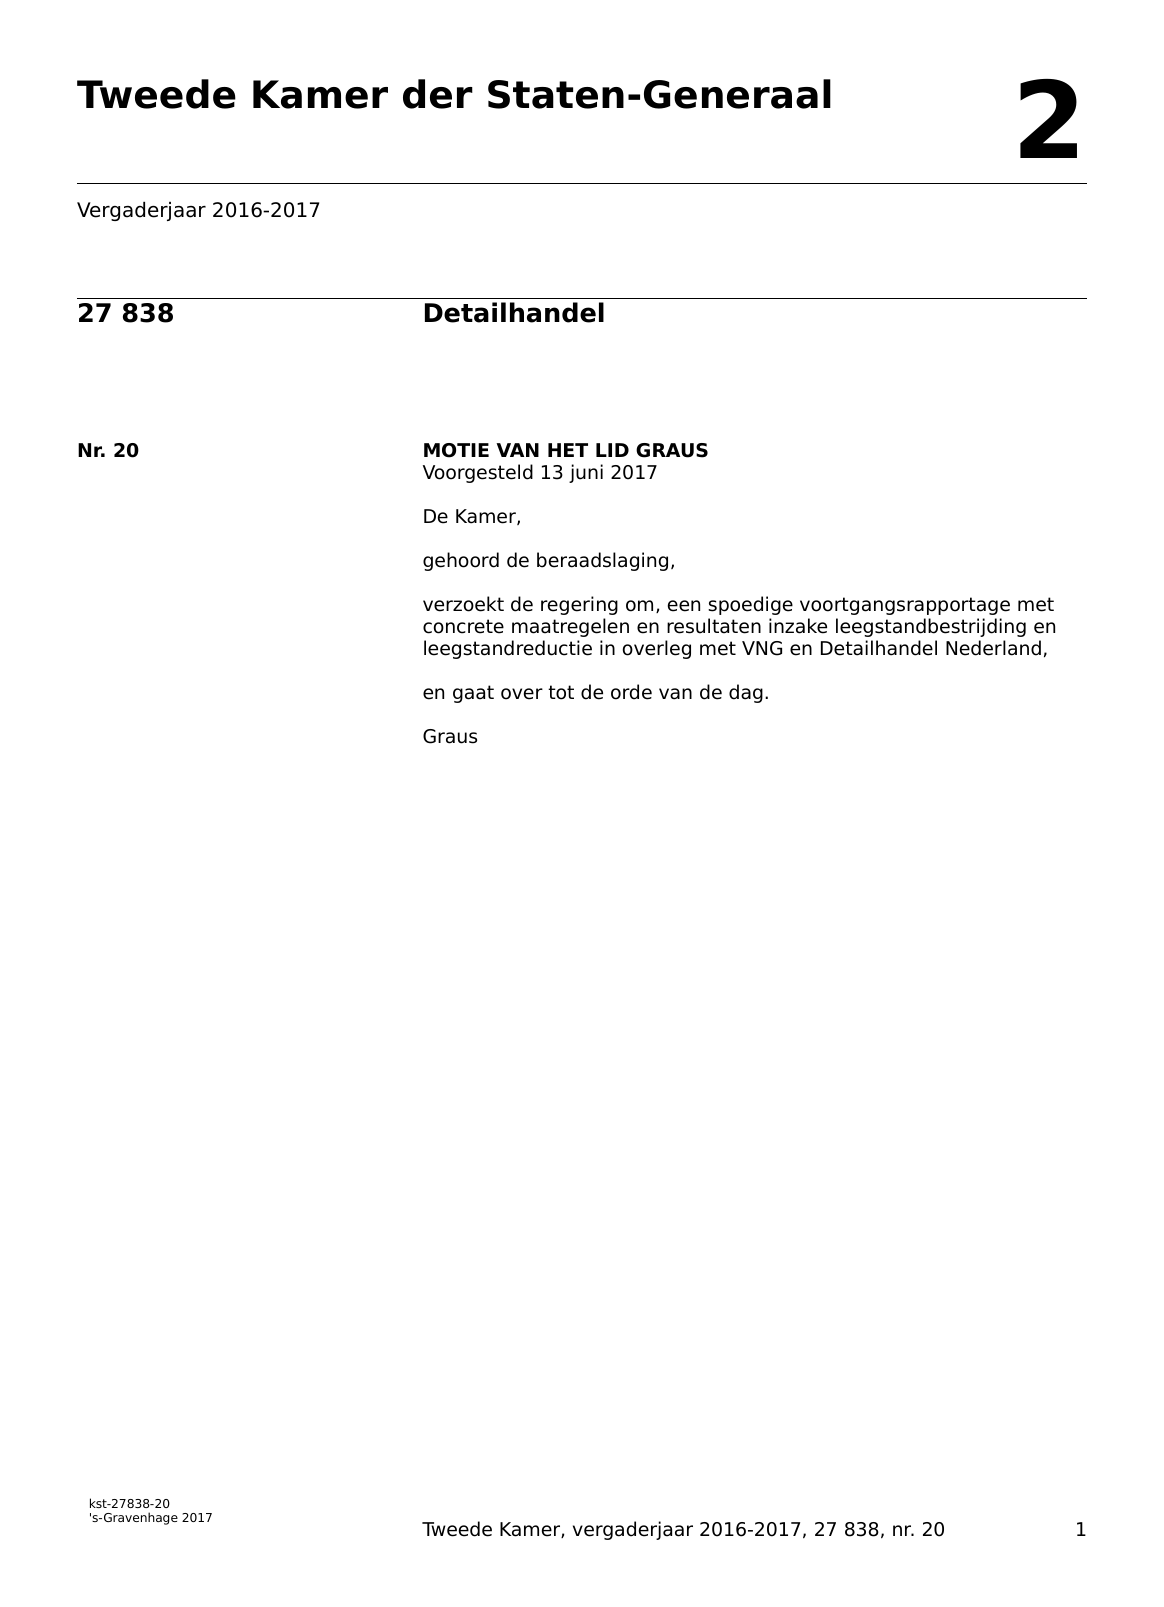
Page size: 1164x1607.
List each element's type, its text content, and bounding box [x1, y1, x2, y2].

text Voorgesteld 13 juni 2017 [422, 462, 1087, 484]
subtitle Nr. 20 MOTIE VAN HET LID GRAUS [77, 440, 1087, 462]
table_header Tweede Kamer der Staten-Generaal [77, 59, 886, 183]
text verzoekt de regering om, een spoedige voortgangsrapportage met concrete maatregelen en resultaten inzake leegstandbestrijding en leegstandreductie in overleg met VNG en Detailhandel Nederland, [422, 594, 1087, 660]
text Graus [422, 726, 1087, 748]
text en gaat over tot de orde van de dag. [422, 682, 1087, 704]
table_header 2 [886, 59, 1087, 183]
subtitle 27 838 Detailhandel [77, 299, 1087, 329]
text gehoord de beraadslaging, [422, 550, 1087, 572]
text kst-27838-20 [88, 1497, 323, 1511]
text De Kamer, [422, 506, 1087, 528]
text 's-Gravenhage 2017 [88, 1511, 323, 1525]
table_cell Vergaderjaar 2016-2017 [77, 184, 1087, 298]
